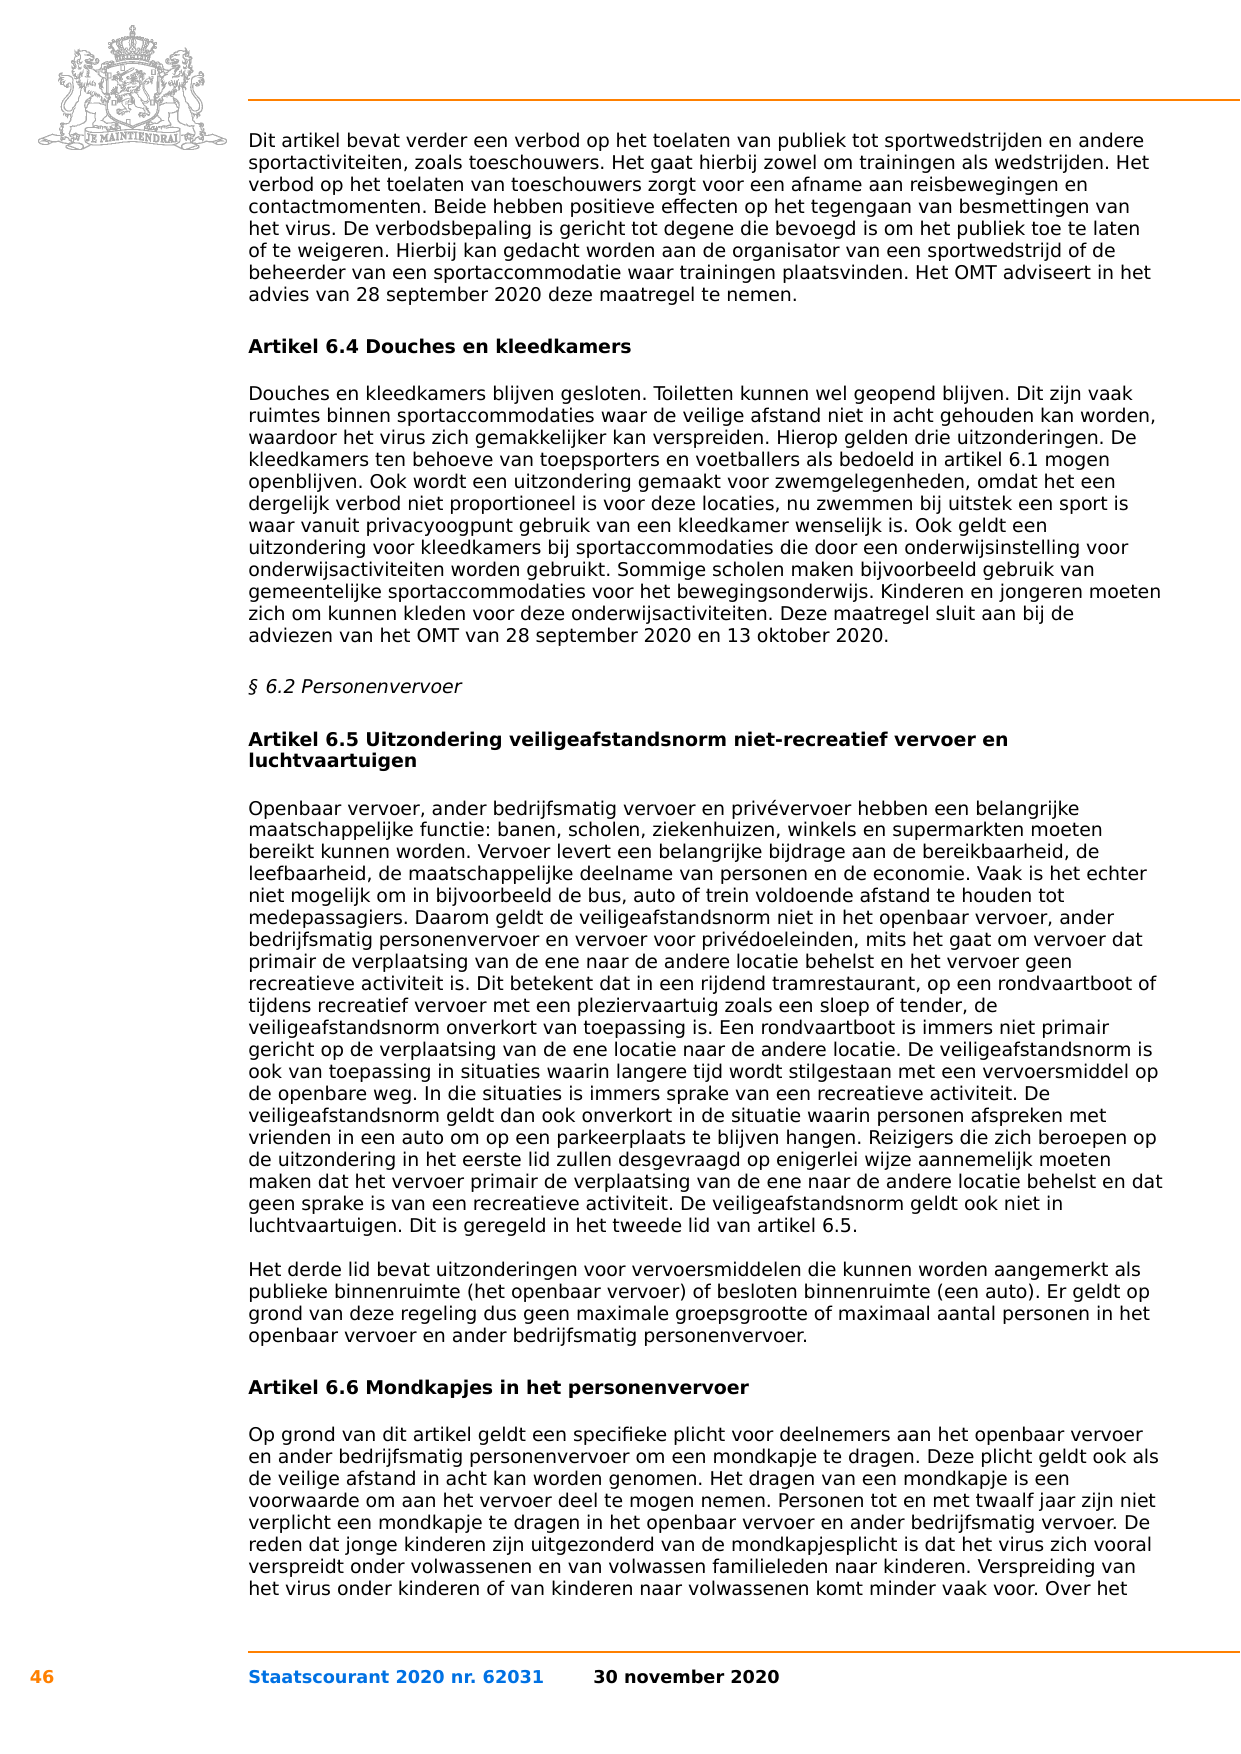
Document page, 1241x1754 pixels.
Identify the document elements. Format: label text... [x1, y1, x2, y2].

subtitle § 6.2 Personenvervoer [248, 676, 1163, 698]
text Het derde lid bevat uitzonderingen voor vervoersmiddelen die kunnen worden aangemerkt als publieke binnenruimte (het openbaar vervoer) of besloten binnenruimte (een auto). Er geldt op grond van deze regeling dus geen maximale groepsgrootte of maximaal aantal personen in het openbaar vervoer en ander bedrijfsmatig personenvervoer. [248, 1259, 1163, 1347]
text Openbaar vervoer, ander bedrijfsmatig vervoer en privévervoer hebben een belangrijke maatschappelijke functie: banen, scholen, ziekenhuizen, winkels en supermarkten moeten bereikt kunnen worden. Vervoer levert een belangrijke bijdrage aan de bereikbaarheid, de leefbaarheid, de maatschappelijke deelname van personen en de economie. Vaak is het echter niet mogelijk om in bijvoorbeeld de bus, auto of trein voldoende afstand te houden tot medepassagiers. Daarom geldt de veiligeafstandsnorm niet in het openbaar vervoer, ander bedrijfsmatig personenvervoer en vervoer voor privédoeleinden, mits het gaat om vervoer dat primair de verplaatsing van de ene naar de andere locatie behelst en het vervoer geen recreatieve activiteit is. Dit betekent dat in een rijdend tramrestaurant, op een rondvaartboot of tijdens recreatief vervoer met een pleziervaartuig zoals een sloep of tender, de veiligeafstandsnorm onverkort van toepassing is. Een rondvaartboot is immers niet primair gericht op de verplaatsing van de ene locatie naar de andere locatie. De veiligeafstandsnorm is ook van toepassing in situaties waarin langere tijd wordt stilgestaan met een vervoersmiddel op de openbare weg. In die situaties is immers sprake van een recreatieve activiteit. De veiligeafstandsnorm geldt dan ook onverkort in de situatie waarin personen afspreken met vrienden in een auto om op een parkeerplaats te blijven hangen. Reizigers die zich beroepen op de uitzondering in het eerste lid zullen desgevraagd op enigerlei wijze aannemelijk moeten maken dat het vervoer primair de verplaatsing van de ene naar de andere locatie behelst en dat geen sprake is van een recreatieve activiteit. De veiligeafstandsnorm geldt ook niet in luchtvaartuigen. Dit is geregeld in het tweede lid van artikel 6.5. [248, 797, 1163, 1237]
text Douches en kleedkamers blijven gesloten. Toiletten kunnen wel geopend blijven. Dit zijn vaak ruimtes binnen sportaccommodaties waar de veilige afstand niet in acht gehouden kan worden, waardoor het virus zich gemakkelijker kan verspreiden. Hierop gelden drie uitzonderingen. De kleedkamers ten behoeve van toepsporters en voetballers als bedoeld in artikel 6.1 mogen openblijven. Ook wordt een uitzondering gemaakt voor zwemgelegenheden, omdat het een dergelijk verbod niet proportioneel is voor deze locaties, nu zwemmen bij uitstek een sport is waar vanuit privacyoogpunt gebruik van een kleedkamer wenselijk is. Ook geldt een uitzondering voor kleedkamers bij sportaccommodaties die door een onderwijsinstelling voor onderwijsactiviteiten worden gebruikt. Sommige scholen maken bijvoorbeeld gebruik van gemeentelijke sportaccommodaties voor het bewegingsonderwijs. Kinderen en jongeren moeten zich om kunnen kleden voor deze onderwijsactiviteiten. Deze maatregel sluit aan bij de adviezen van het OMT van 28 september 2020 en 13 oktober 2020. [248, 383, 1163, 646]
picture [38, 25, 227, 150]
subtitle Artikel 6.5 Uitzondering veiligeafstandsnorm niet-recreatief vervoer en luchtvaartuigen [248, 728, 1163, 772]
subtitle Artikel 6.4 Douches en kleedkamers [248, 336, 1163, 358]
text Dit artikel bevat verder een verbod op het toelaten van publiek tot sportwedstrijden en andere sportactiviteiten, zoals toeschouwers. Het gaat hierbij zowel om trainingen als wedstrijden. Het verbod op het toelaten van toeschouwers zorgt voor een afname aan reisbewegingen en contactmomenten. Beide hebben positieve effecten op het tegengaan van besmettingen van het virus. De verbodsbepaling is gericht tot degene die bevoegd is om het publiek toe te laten of te weigeren. Hierbij kan gedacht worden aan de organisator van een sportwedstrijd of de beheerder van een sportaccommodatie waar trainingen plaatsvinden. Het OMT adviseert in het advies van 28 september 2020 deze maatregel te nemen. [248, 130, 1163, 306]
text Op grond van dit artikel geldt een specifieke plicht voor deelnemers aan het openbaar vervoer en ander bedrijfsmatig personenvervoer om een mondkapje te dragen. Deze plicht geldt ook als de veilige afstand in acht kan worden genomen. Het dragen van een mondkapje is een voorwaarde om aan het vervoer deel te mogen nemen. Personen tot en met twaalf jaar zijn niet verplicht een mondkapje te dragen in het openbaar vervoer en ander bedrijfsmatig vervoer. De reden dat jonge kinderen zijn uitgezonderd van de mondkapjesplicht is dat het virus zich vooral verspreidt onder volwassenen en van volwassen familieleden naar kinderen. Verspreiding van het virus onder kinderen of van kinderen naar volwassenen komt minder vaak voor. Over het [248, 1424, 1163, 1599]
subtitle Artikel 6.6 Mondkapjes in het personenvervoer [248, 1377, 1163, 1399]
